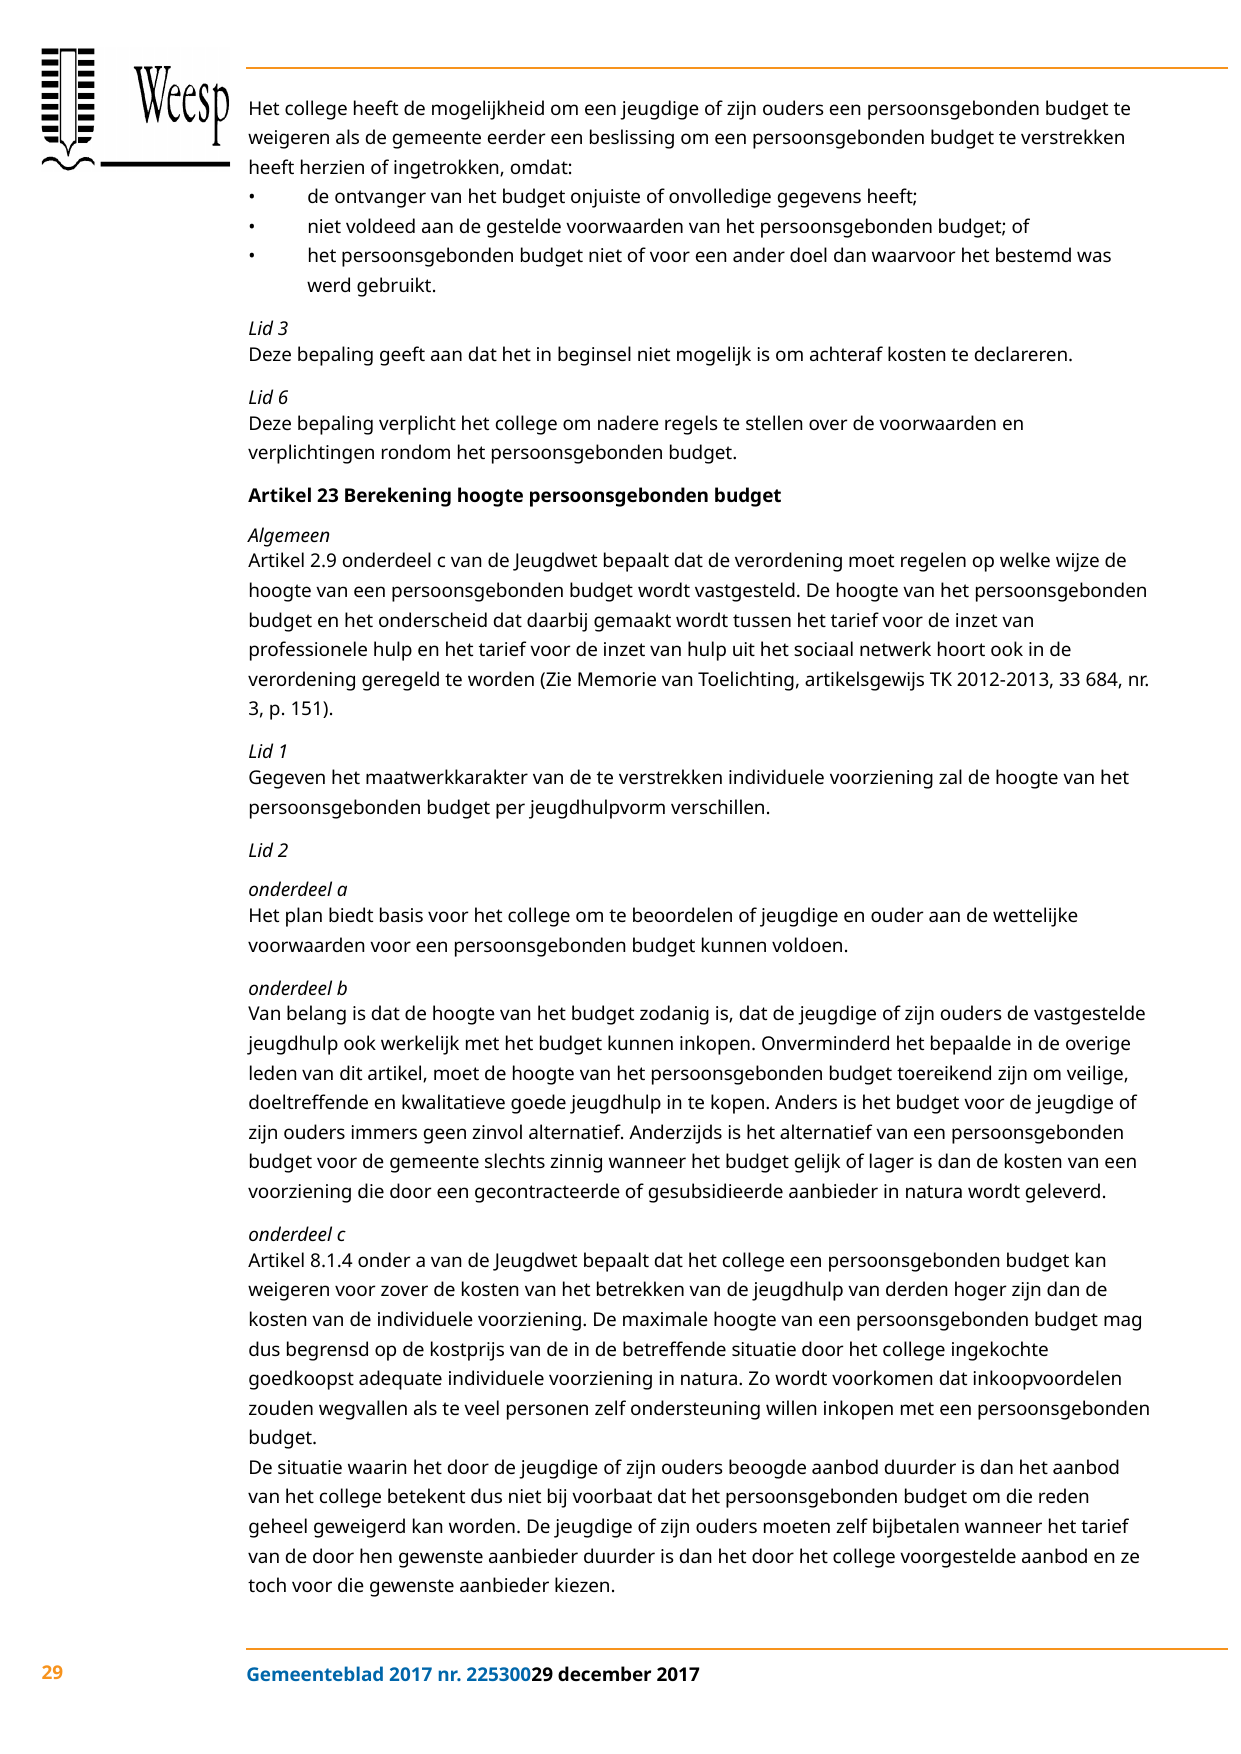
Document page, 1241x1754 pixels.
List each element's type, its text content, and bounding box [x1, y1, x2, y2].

list niet voldeed aan de gestelde voorwaarden van het persoonsgebonden budget; of [248, 213, 1152, 239]
text Algemeen [248, 522, 1152, 548]
text De situatie waarin het door de jeugdige of zijn ouders beoogde aanbod duurder is dan het aanbod van het college betekent dus niet bij voorbaat dat het persoonsgebonden budget om die reden geheel geweigerd kan worden. De jeugdige of zijn ouders moeten zelf bijbetalen wanneer het tarief van de door hen gewenste aanbieder duurder is dan het door het college voorgestelde aanbod en ze toch voor die gewenste aanbieder kiezen. [248, 1454, 1152, 1598]
text Lid 3 [248, 315, 1152, 341]
text Lid 2 [248, 837, 1152, 863]
text Gegeven het maatwerkkarakter van de te verstrekken individuele voorziening zal de hoogte van het persoonsgebonden budget per jeugdhulpvorm verschillen. [248, 764, 1152, 820]
list de ontvanger van het budget onjuiste of onvolledige gegevens heeft; [248, 183, 1152, 209]
text Het plan biedt basis voor het college om te beoordelen of jeugdige en ouder aan de wettelijke voorwaarden voor een persoonsgebonden budget kunnen voldoen. [248, 902, 1152, 957]
text Artikel 8.1.4 onder a van de Jeugdwet bepaalt dat het college een persoonsgebonden budget kan weigeren voor zover de kosten van het betrekken van de jeugdhulp van derden hoger zijn dan de kosten van de individuele voorziening. De maximale hoogte van een persoonsgebonden budget mag dus begrensd op de kostprijs van de in de betreffende situatie door het college ingekochte goedkoopst adequate individuele voorziening in natura. Zo wordt voorkomen dat inkoopvoordelen zouden wegvallen als te veel personen zelf ondersteuning willen inkopen met een persoonsgebonden budget. [248, 1247, 1152, 1450]
text Deze bepaling verplicht het college om nadere regels te stellen over de voorwaarden en verplichtingen rondom het persoonsgebonden budget. [248, 410, 1152, 465]
text Lid 6 [248, 384, 1152, 410]
text onderdeel b [248, 975, 1152, 1001]
text onderdeel a [248, 876, 1152, 902]
text onderdeel c [248, 1221, 1152, 1247]
picture [41, 47, 231, 172]
list het persoonsgebonden budget niet of voor een ander doel dan waarvoor het bestemd was werd gebruikt. [248, 243, 1152, 298]
text Artikel 2.9 onderdeel c van de Jeugdwet bepaalt dat de verordening moet regelen op welke wijze de hoogte van een persoonsgebonden budget wordt vastgesteld. De hoogte van het persoonsgebonden budget en het onderscheid dat daarbij gemaakt wordt tussen het tarief voor de inzet van professionele hulp en het tarief voor de inzet van hulp uit het sociaal netwerk hoort ook in de verordening geregeld te worden (Zie Memorie van Toelichting, artikelsgewijs TK 2012-2013, 33 684, nr. 3, p. 151). [248, 548, 1152, 721]
text Het college heeft de mogelijkheid om een jeugdige of zijn ouders een persoonsgebonden budget te weigeren als de gemeente eerder een beslissing om een persoonsgebonden budget te verstrekken heeft herzien of ingetrokken, omdat: [248, 95, 1152, 180]
text Artikel 23 Berekening hoogte persoonsgebonden budget [248, 483, 1152, 508]
text Van belang is dat de hoogte van het budget zodanig is, dat de jeugdige of zijn ouders de vastgestelde jeugdhulp ook werkelijk met het budget kunnen inkopen. Onverminderd het bepaalde in de overige leden van dit artikel, moet de hoogte van het persoonsgebonden budget toereikend zijn om veilige, doeltreffende en kwalitatieve goede jeugdhulp in te kopen. Anders is het budget voor de jeugdige of zijn ouders immers geen zinvol alternatief. Anderzijds is het alternatief van een persoonsgebonden budget voor de gemeente slechts zinnig wanneer het budget gelijk of lager is dan de kosten van een voorziening die door een gecontracteerde of gesubsidieerde aanbieder in natura wordt geleverd. [248, 1001, 1152, 1204]
text Deze bepaling geeft aan dat het in beginsel niet mogelijk is om achteraf kosten te declareren. [248, 341, 1152, 367]
text Lid 1 [248, 739, 1152, 764]
